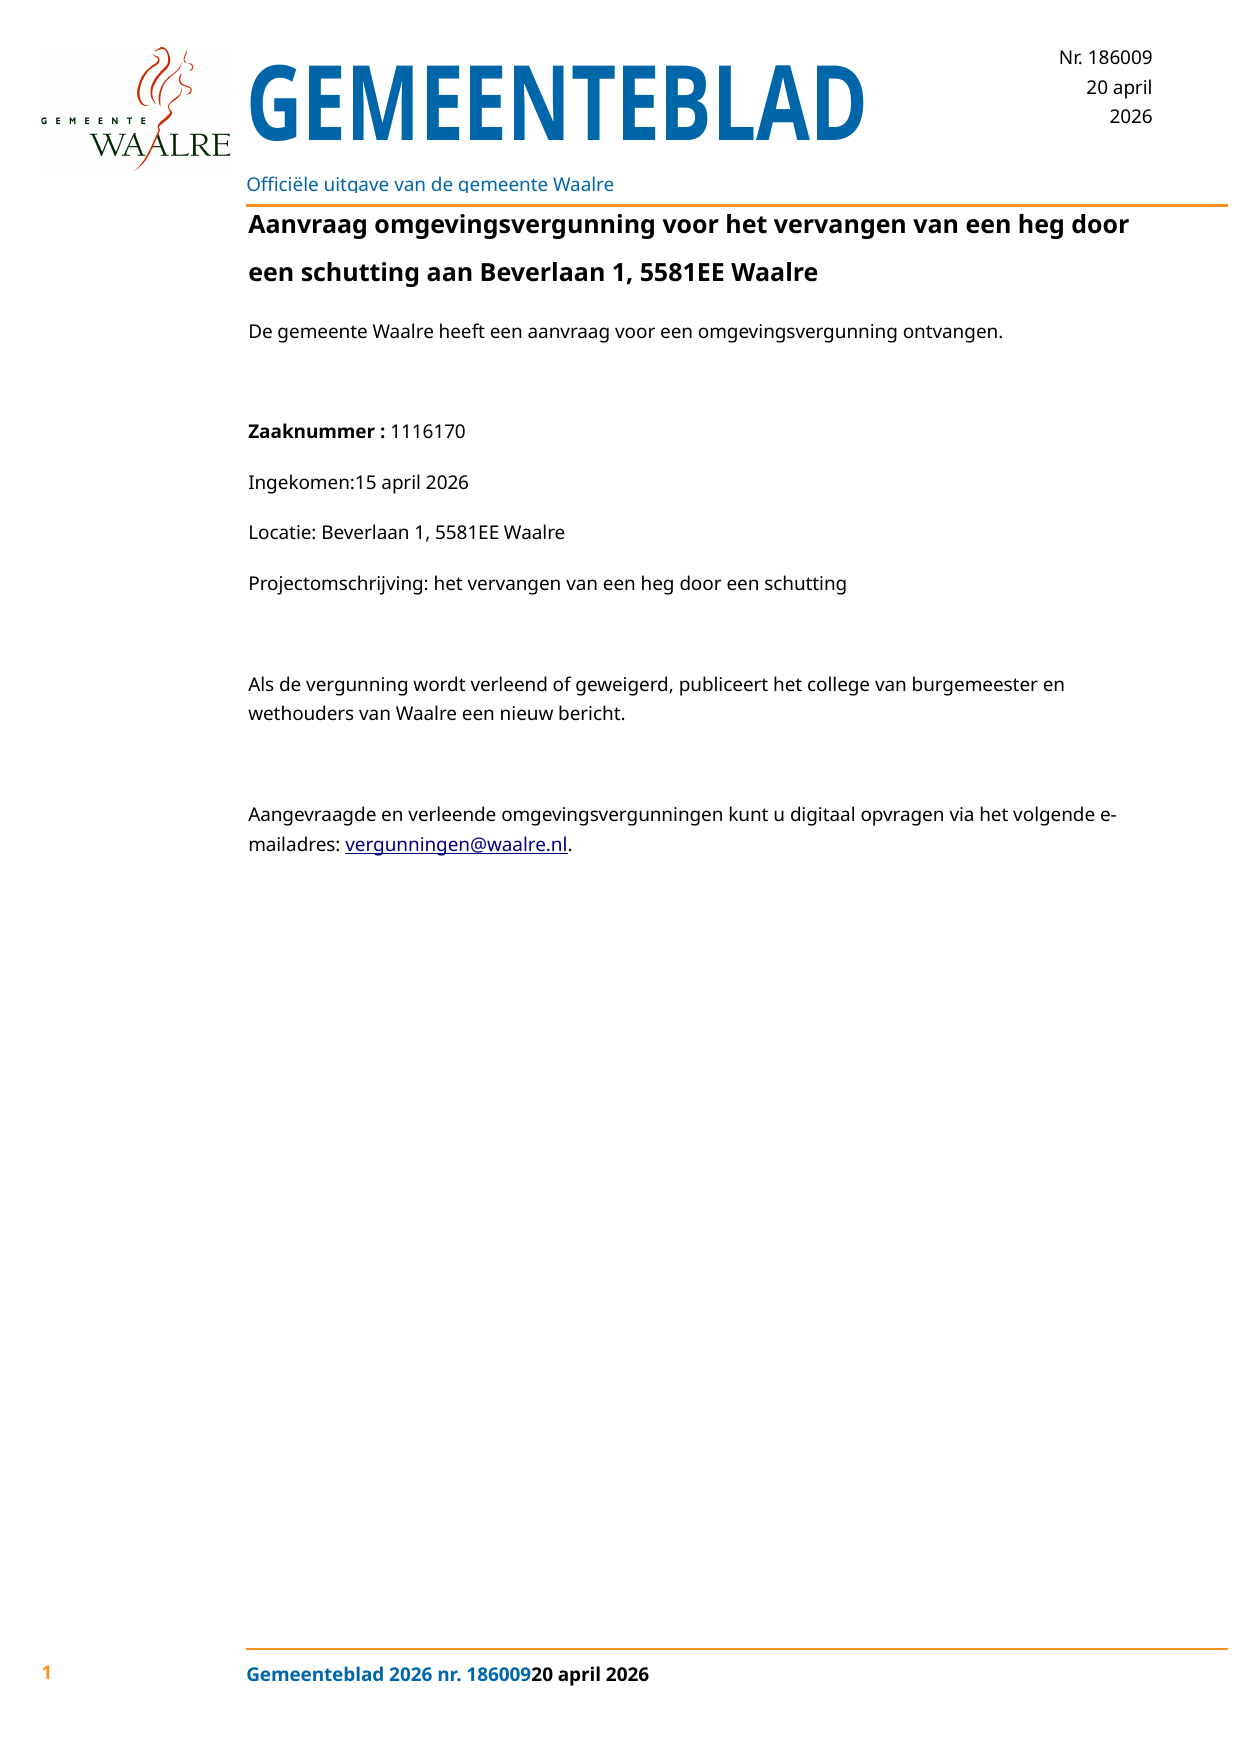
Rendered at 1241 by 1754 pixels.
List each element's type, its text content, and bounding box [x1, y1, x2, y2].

text De gemeente Waalre heeft een aanvraag voor een omgevingsvergunning ontvangen. [248, 318, 1152, 344]
text Projectomschrijving: het vervangen van een heg door een schutting [248, 570, 1152, 596]
text Zaaknummer : 1116170 [248, 419, 1152, 444]
text Locatie: Beverlaan 1, 5581EE Waalre [248, 519, 1152, 545]
text Als de vergunning wordt verleend of geweigerd, publiceert het college van burgemeester en wethouders van Waalre een nieuw bericht. [248, 671, 1152, 726]
text Aanvraag omgevingsvergunning voor het vervangen van een heg door een schutting aan Beverlaan 1, 5581EE Waalre [248, 207, 1152, 288]
picture [41, 47, 231, 172]
text Aangevraagde en verleende omgevingsvergunningen kunt u digitaal opvragen via het volgende e-mailadres: vergunningen@waalre.nl. [248, 801, 1152, 857]
text Ingekomen:15 april 2026 [248, 469, 1152, 495]
